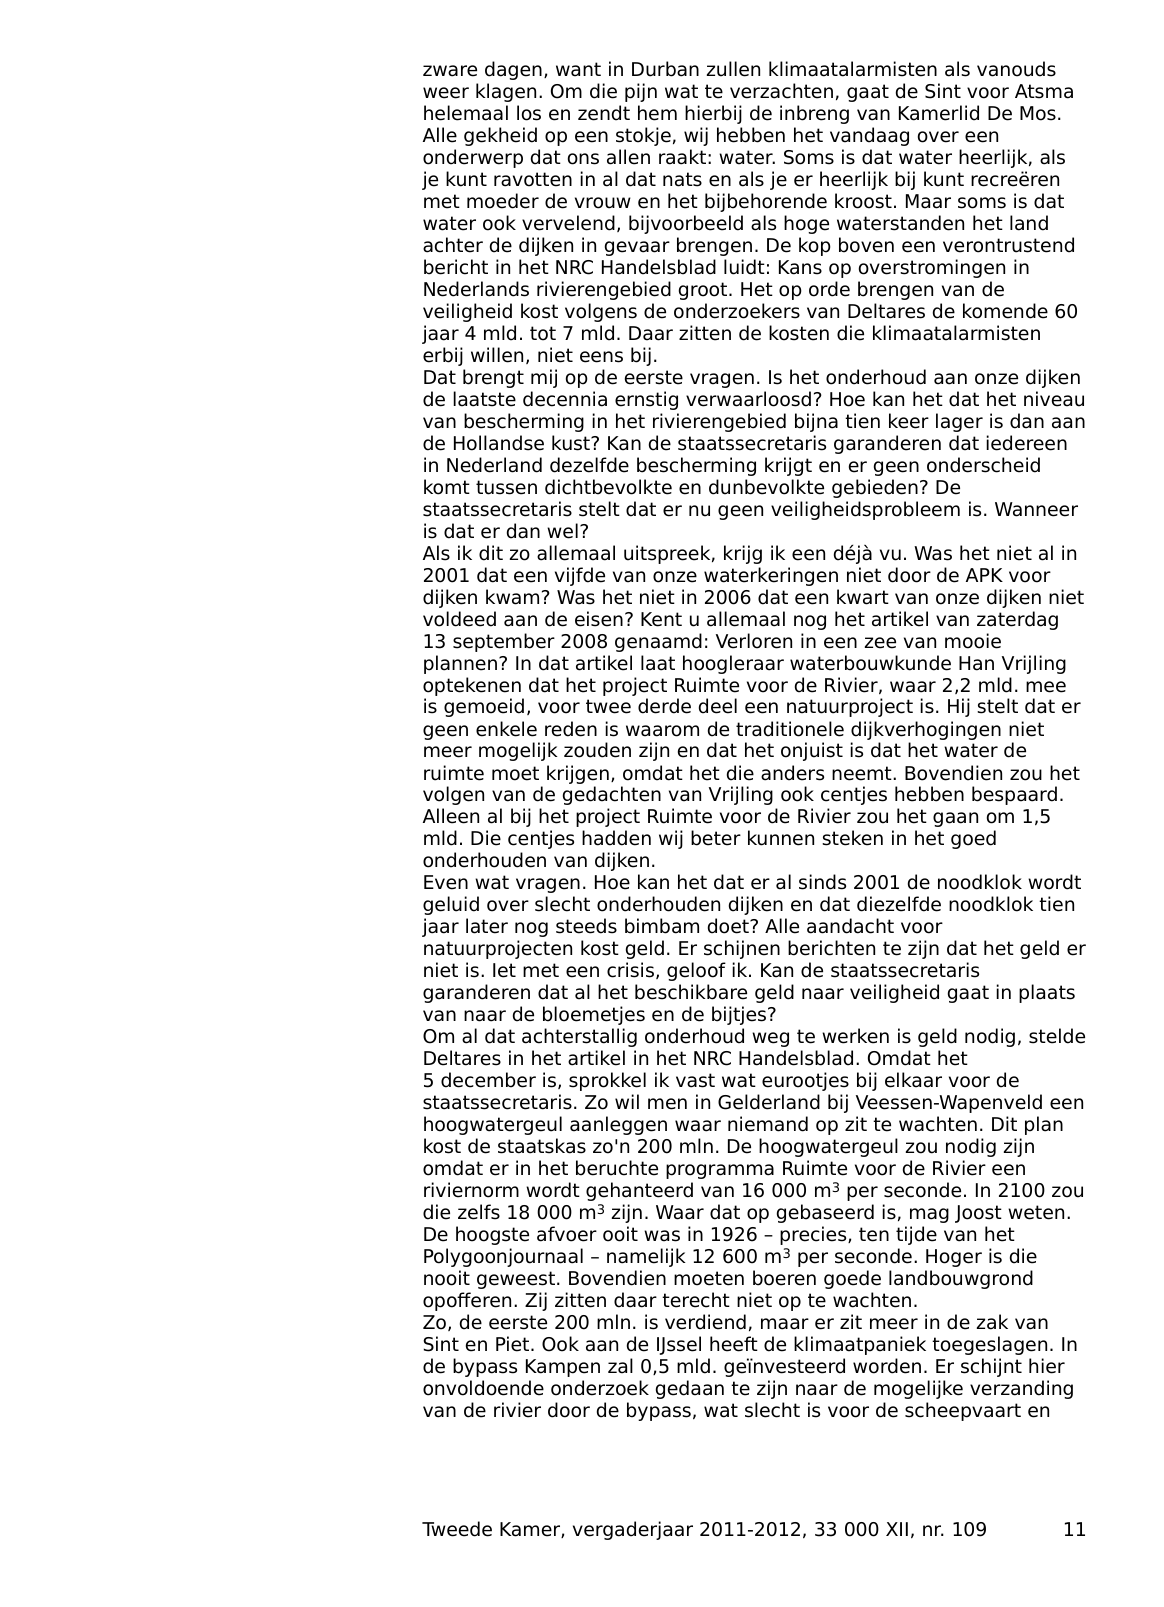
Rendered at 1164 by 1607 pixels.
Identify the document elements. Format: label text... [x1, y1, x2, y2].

text Alle gekheid op een stokje, wij hebben het vandaag over een onderwerp dat ons allen raakt: water. Soms is dat water heerlijk, als je kunt ravotten in al dat nats en als je er heerlijk bij kunt recreëren met moeder de vrouw en het bijbehorende kroost. Maar soms is dat water ook vervelend, bijvoorbeeld als hoge waterstanden het land achter de dijken in gevaar brengen. De kop boven een verontrustend bericht in het NRC Handelsblad luidt: Kans op overstromingen in Nederlands rivierengebied groot. Het op orde brengen van de veiligheid kost volgens de onderzoekers van Deltares de komende 60 jaar 4 mld. tot 7 mld. Daar zitten de kosten die klimaatalarmisten erbij willen, niet eens bij. [422, 125, 1087, 367]
text Als ik dit zo allemaal uitspreek, krijg ik een déjà vu. Was het niet al in 2001 dat een vijfde van onze waterkeringen niet door de APK voor dijken kwam? Was het niet in 2006 dat een kwart van onze dijken niet voldeed aan de eisen? Kent u allemaal nog het artikel van zaterdag 13 september 2008 genaamd: Verloren in een zee van mooie plannen? In dat artikel laat hoogleraar waterbouwkunde Han Vrijling optekenen dat het project Ruimte voor de Rivier, waar 2,2 mld. mee is gemoeid, voor twee derde deel een natuurproject is. Hij stelt dat er geen enkele reden is waarom de traditionele dijkverhogingen niet meer mogelijk zouden zijn en dat het onjuist is dat het water de ruimte moet krijgen, omdat het die anders neemt. Bovendien zou het volgen van de gedachten van Vrijling ook centjes hebben bespaard. Alleen al bij het project Ruimte voor de Rivier zou het gaan om 1,5 mld. Die centjes hadden wij beter kunnen steken in het goed onderhouden van dijken. [422, 543, 1087, 872]
text Zo, de eerste 200 mln. is verdiend, maar er zit meer in de zak van Sint en Piet. Ook aan de IJssel heeft de klimaatpaniek toegeslagen. In de bypass Kampen zal 0,5 mld. geïnvesteerd worden. Er schijnt hier onvoldoende onderzoek gedaan te zijn naar de mogelijke verzanding van de rivier door de bypass, wat slecht is voor de scheepvaart en [422, 1312, 1087, 1422]
text Om al dat achterstallig onderhoud weg te werken is geld nodig, stelde Deltares in het artikel in het NRC Handelsblad. Omdat het 5 december is, sprokkel ik vast wat eurootjes bij elkaar voor de staatssecretaris. Zo wil men in Gelderland bij Veessen-Wapenveld een hoogwatergeul aanleggen waar niemand op zit te wachten. Dit plan kost de staatskas zo'n 200 mln. De hoogwatergeul zou nodig zijn omdat er in het beruchte programma Ruimte voor de Rivier een riviernorm wordt gehanteerd van 16 000 m3 per seconde. In 2100 zou die zelfs 18 000 m3 zijn. Waar dat op gebaseerd is, mag Joost weten. De hoogste afvoer ooit was in 1926 – precies, ten tijde van het Polygoonjournaal – namelijk 12 600 m3 per seconde. Hoger is die nooit geweest. Bovendien moeten boeren goede landbouwgrond opofferen. Zij zitten daar terecht niet op te wachten. [422, 1026, 1087, 1312]
text Even wat vragen. Hoe kan het dat er al sinds 2001 de noodklok wordt geluid over slecht onderhouden dijken en dat diezelfde noodklok tien jaar later nog steeds bimbam doet? Alle aandacht voor natuurprojecten kost geld. Er schijnen berichten te zijn dat het geld er niet is. Iet met een crisis, geloof ik. Kan de staatssecretaris garanderen dat al het beschikbare geld naar veiligheid gaat in plaats van naar de bloemetjes en de bijtjes? [422, 872, 1087, 1026]
text zware dagen, want in Durban zullen klimaatalarmisten als vanouds weer klagen. Om die pijn wat te verzachten, gaat de Sint voor Atsma helemaal los en zendt hem hierbij de inbreng van Kamerlid De Mos. [422, 59, 1087, 125]
text Dat brengt mij op de eerste vragen. Is het onderhoud aan onze dijken de laatste decennia ernstig verwaarloosd? Hoe kan het dat het niveau van bescherming in het rivierengebied bijna tien keer lager is dan aan de Hollandse kust? Kan de staatssecretaris garanderen dat iedereen in Nederland dezelfde bescherming krijgt en er geen onderscheid komt tussen dichtbevolkte en dunbevolkte gebieden? De staatssecretaris stelt dat er nu geen veiligheidsprobleem is. Wanneer is dat er dan wel? [422, 367, 1087, 543]
